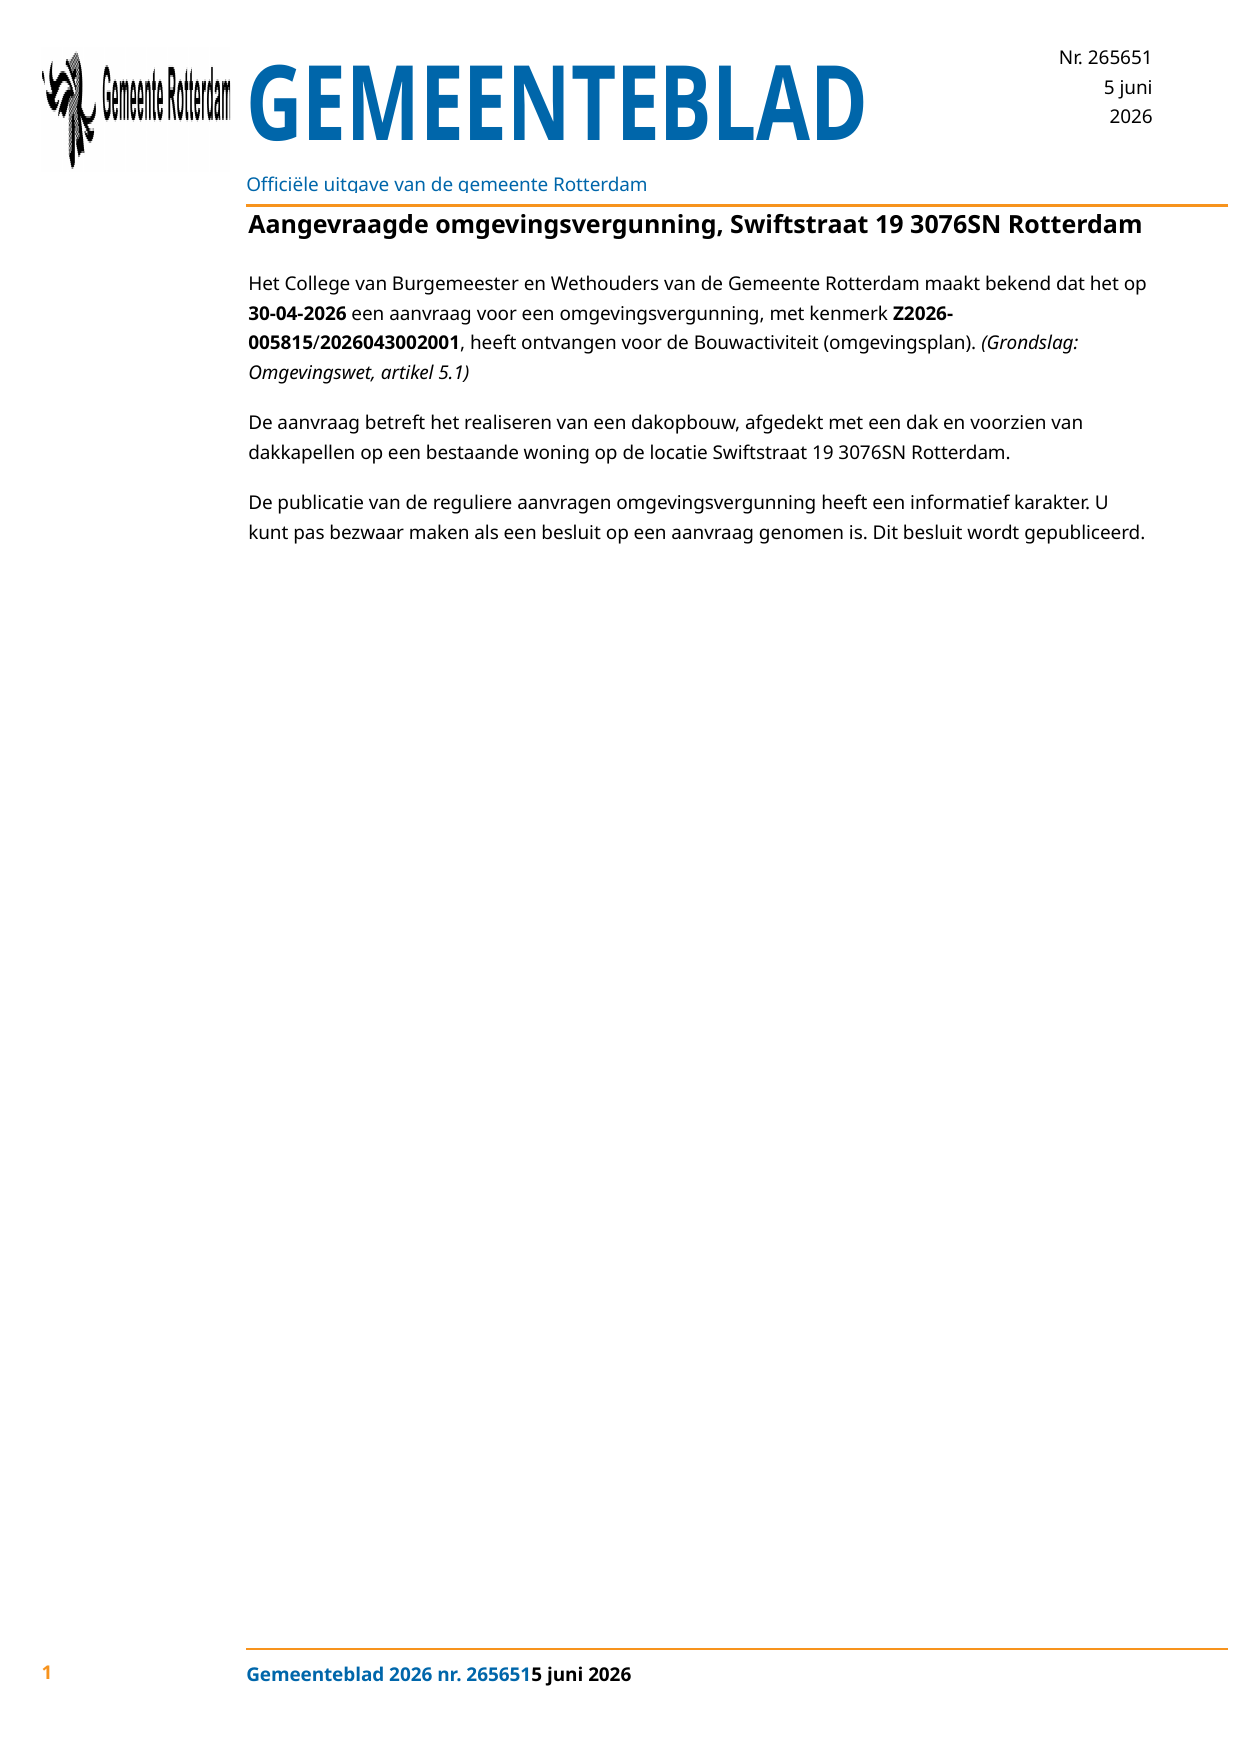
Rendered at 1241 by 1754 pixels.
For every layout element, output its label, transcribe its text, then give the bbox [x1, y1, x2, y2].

picture [41, 47, 231, 172]
text De publicatie van de reguliere aanvragen omgevingsvergunning heeft een informatief karakter. U kunt pas bezwaar maken als een besluit op een aanvraag genomen is. Dit besluit wordt gepubliceerd. [248, 489, 1152, 545]
text Aangevraagde omgevingsvergunning, Swiftstraat 19 3076SN Rotterdam [248, 207, 1152, 241]
text De aanvraag betreft het realiseren van een dakopbouw, afgedekt met een dak en voorzien van dakkapellen op een bestaande woning op de locatie Swiftstraat 19 3076SN Rotterdam. [248, 409, 1152, 465]
text Het College van Burgemeester en Wethouders van de Gemeente Rotterdam maakt bekend dat het op 30-04-2026 een aanvraag voor een omgevingsvergunning, met kenmerk Z2026-005815/2026043002001, heeft ontvangen voor de Bouwactiviteit (omgevingsplan). (Grondslag: Omgevingswet, artikel 5.1) [248, 270, 1152, 385]
